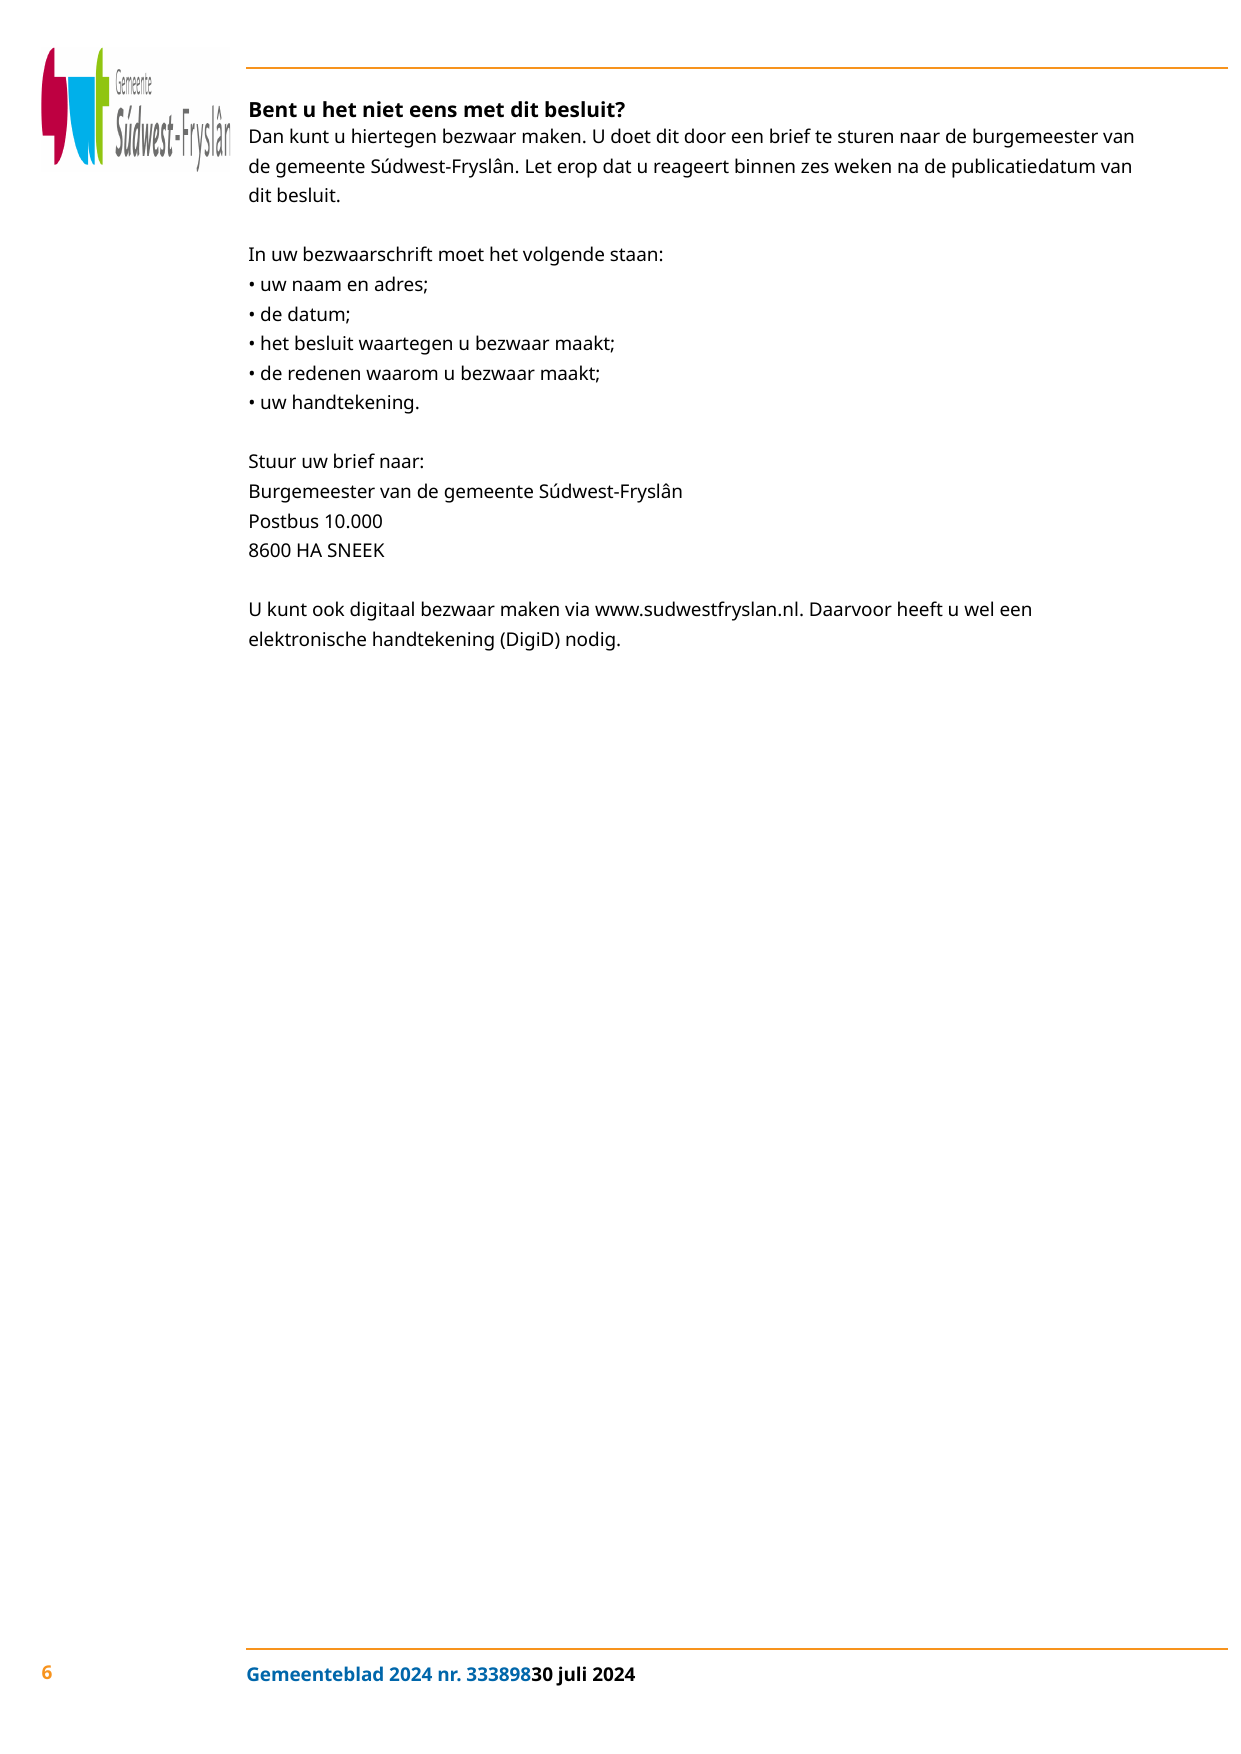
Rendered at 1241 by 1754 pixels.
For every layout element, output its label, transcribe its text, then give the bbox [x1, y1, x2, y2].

text • het besluit waartegen u bezwaar maakt; [248, 330, 1152, 356]
text 8600 HA SNEEK [248, 537, 1152, 563]
text Dan kunt u hiertegen bezwaar maken. U doet dit door een brief te sturen naar de burgemeester van de gemeente Súdwest-Fryslân. Let erop dat u reageert binnen zes weken na de publicatiedatum van dit besluit. [248, 123, 1152, 208]
text • uw handtekening. [248, 389, 1152, 415]
text In uw bezwaarschrift moet het volgende staan: [248, 242, 1152, 267]
text Stuur uw brief naar: [248, 449, 1152, 474]
text U kunt ook digitaal bezwaar maken via www.sudwestfryslan.nl. Daarvoor heeft u wel een elektronische handtekening (DigiD) nodig. [248, 597, 1152, 652]
text Bent u het niet eens met dit besluit? [248, 95, 1152, 123]
text • de redenen waarom u bezwaar maakt; [248, 360, 1152, 386]
text Postbus 10.000 [248, 508, 1152, 534]
text Burgemeester van de gemeente Súdwest-Fryslân [248, 478, 1152, 504]
text • uw naam en adres; [248, 271, 1152, 297]
picture [41, 47, 231, 172]
text • de datum; [248, 301, 1152, 327]
